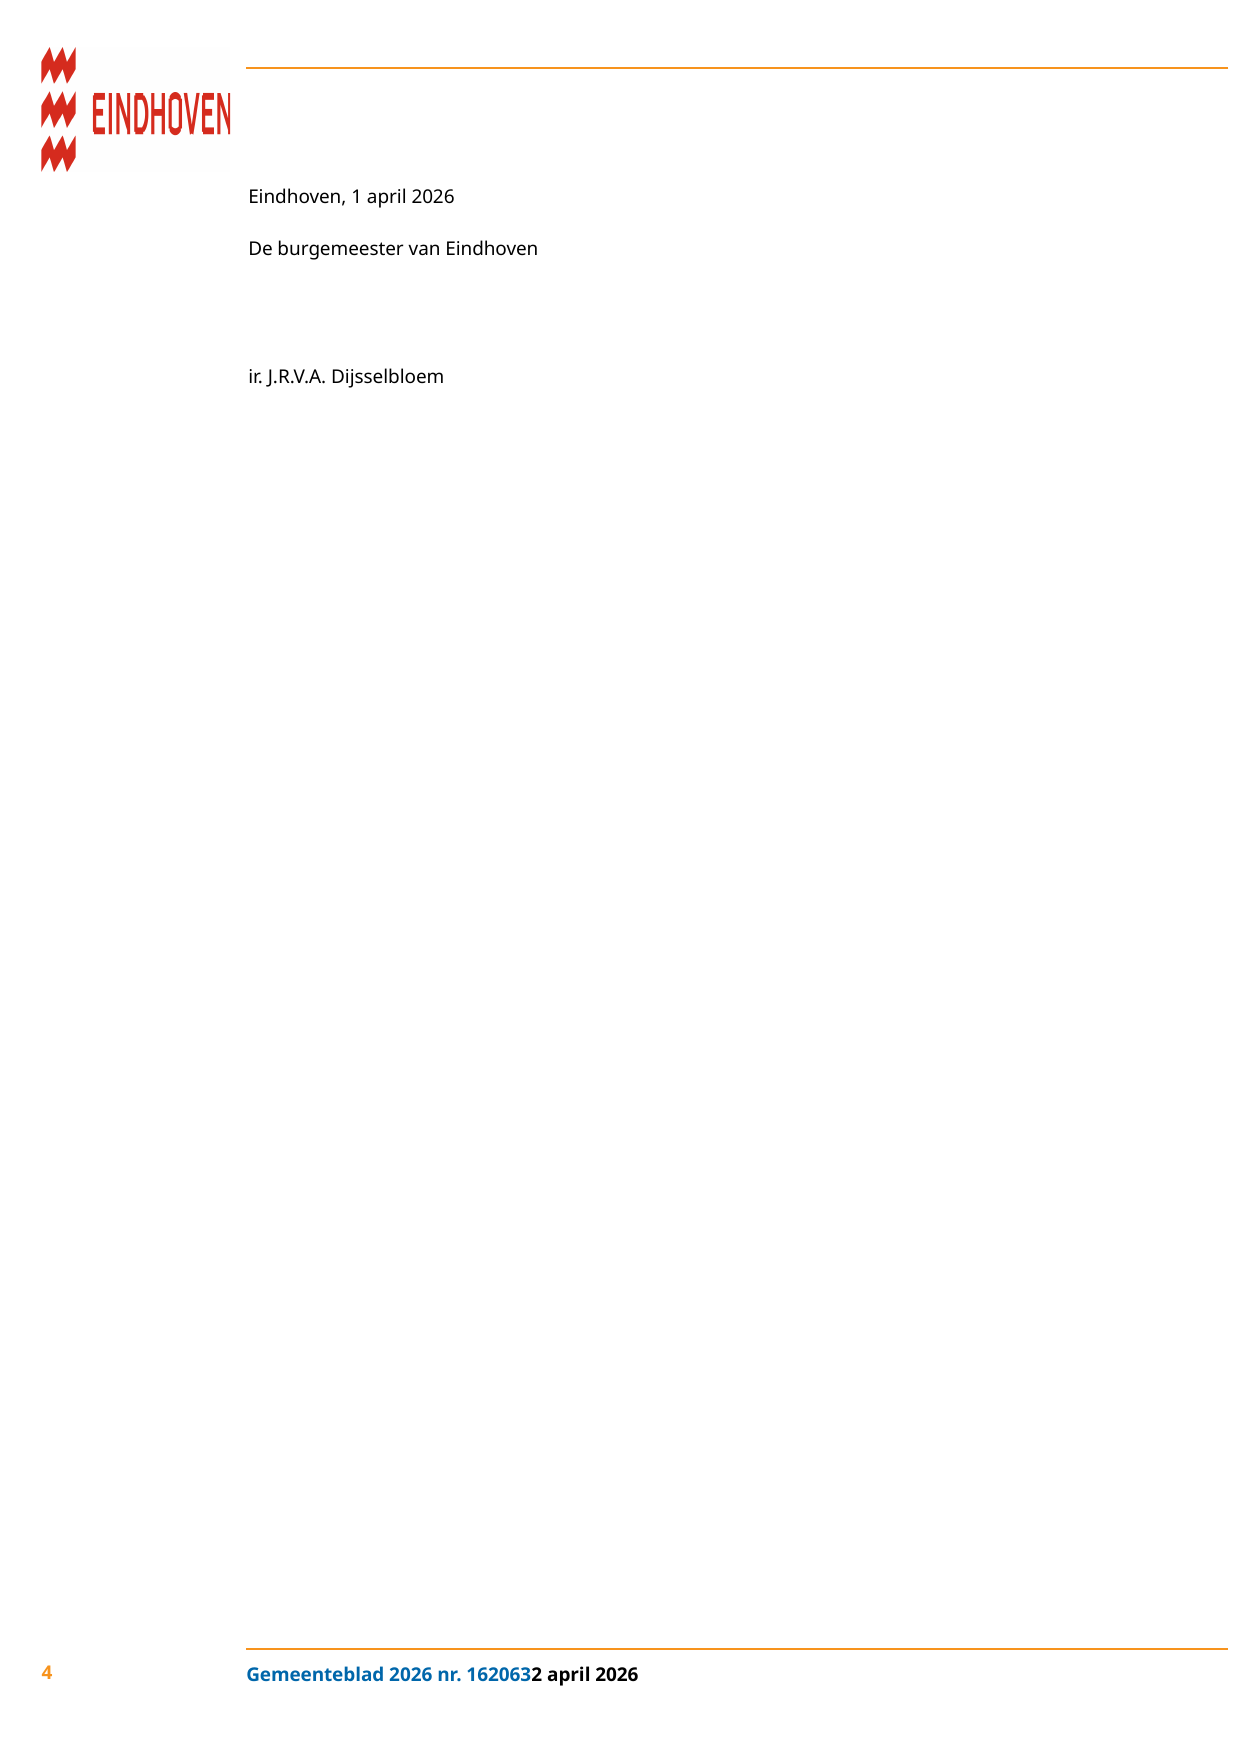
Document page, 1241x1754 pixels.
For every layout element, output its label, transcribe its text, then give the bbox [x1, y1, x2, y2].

text De burgemeester van Eindhoven [248, 235, 1152, 261]
picture [41, 47, 231, 172]
text Eindhoven, 1 april 2026 [248, 183, 1152, 209]
text ir. J.R.V.A. Dijsselbloem [248, 364, 1152, 389]
